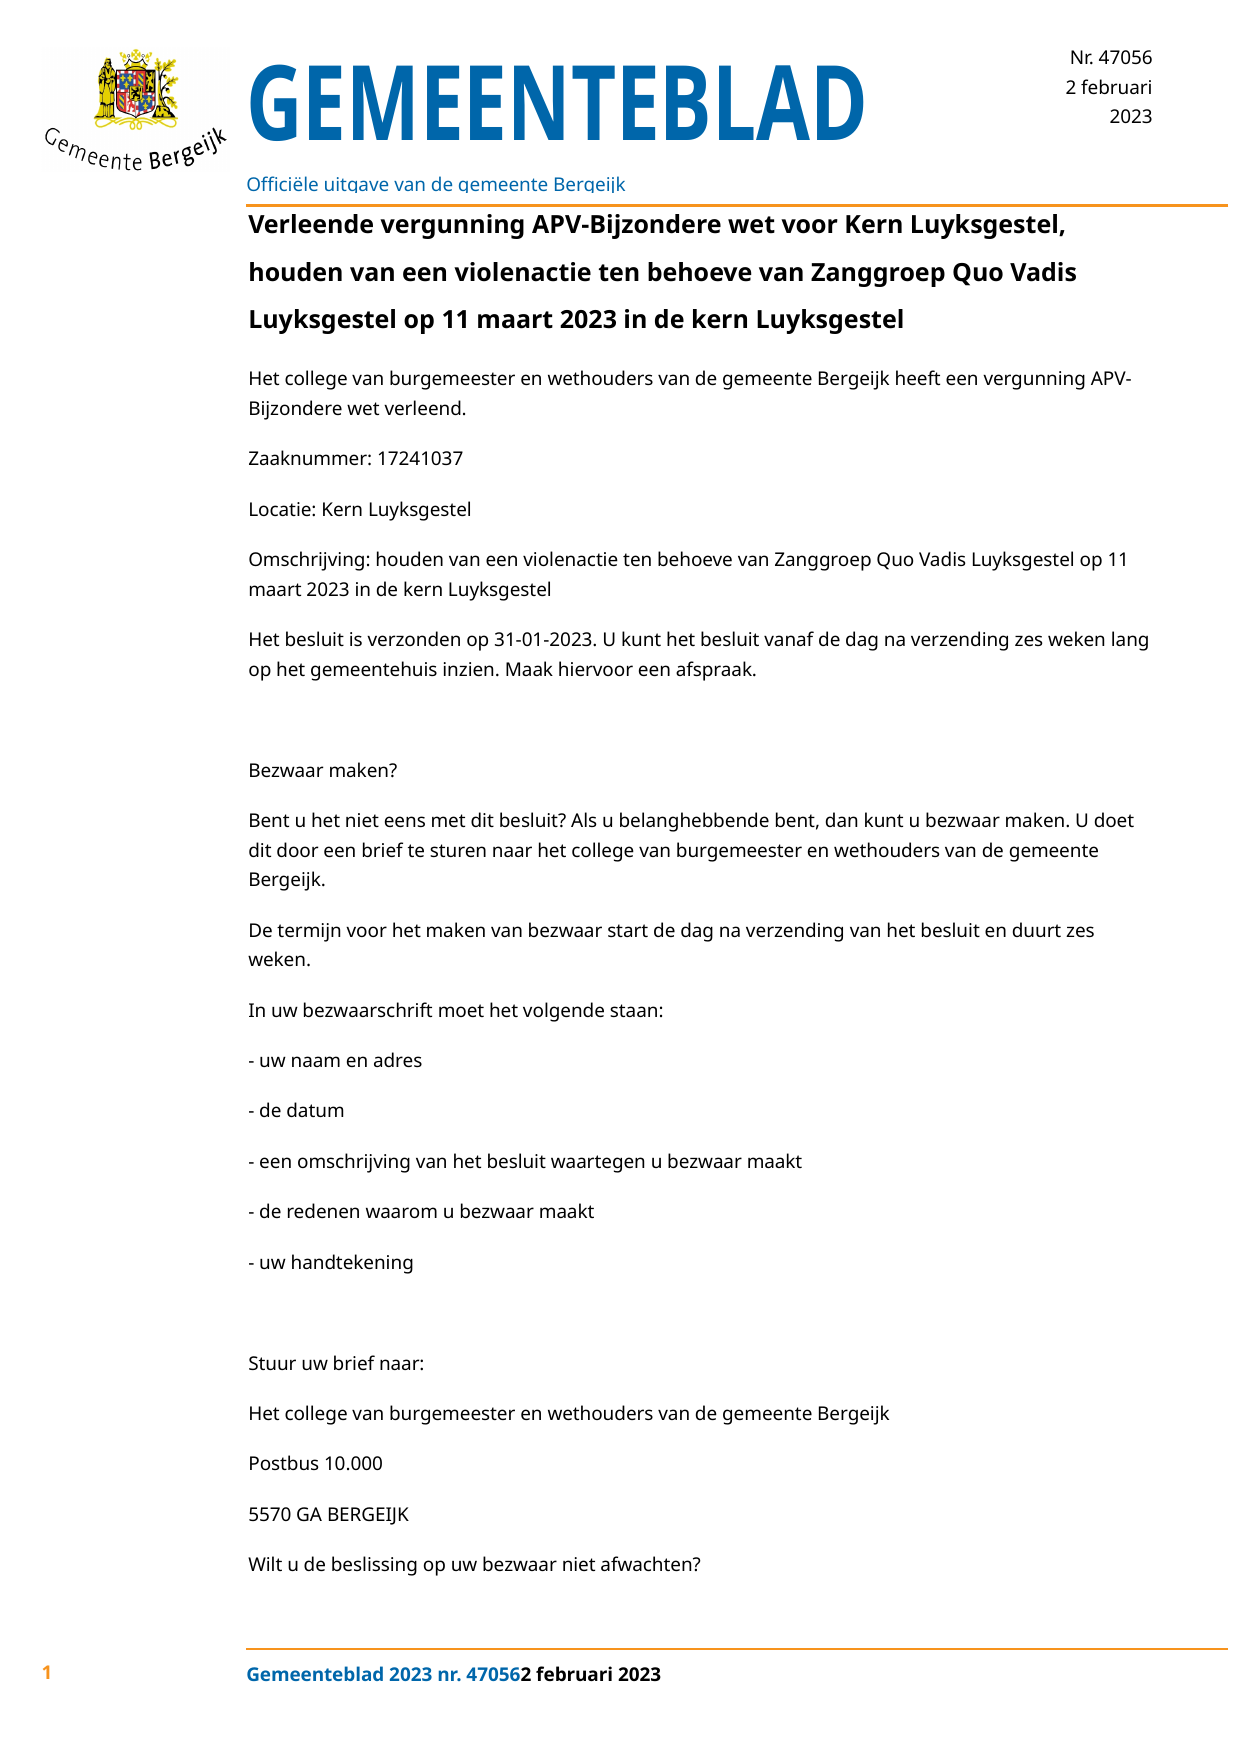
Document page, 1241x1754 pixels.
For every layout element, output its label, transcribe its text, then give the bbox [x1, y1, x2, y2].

text In uw bezwaarschrift moet het volgende staan: [248, 997, 1152, 1022]
text Bent u het niet eens met dit besluit? Als u belanghebbende bent, dan kunt u bezwaar maken. U doet dit door een brief te sturen naar het college van burgemeester en wethouders van de gemeente Bergeijk. [248, 807, 1152, 892]
text Het college van burgemeester en wethouders van de gemeente Bergeijk [248, 1400, 1152, 1426]
text 5570 GA BERGEIJK [248, 1501, 1152, 1527]
text Omschrijving: houden van een violenactie ten behoeve van Zanggroep Quo Vadis Luyksgestel op 11 maart 2023 in de kern Luyksgestel [248, 546, 1152, 602]
text - uw naam en adres [248, 1047, 1152, 1073]
text De termijn voor het maken van bezwaar start de dag na verzending van het besluit en duurt zes weken. [248, 917, 1152, 972]
text Postbus 10.000 [248, 1451, 1152, 1476]
text Stuur uw brief naar: [248, 1350, 1152, 1375]
text Locatie: Kern Luyksgestel [248, 496, 1152, 522]
text Verleende vergunning APV-Bijzondere wet voor Kern Luyksgestel, houden van een violenactie ten behoeve van Zanggroep Quo Vadis Luyksgestel op 11 maart 2023 in de kern Luyksgestel [248, 207, 1152, 336]
text - de redenen waarom u bezwaar maakt [248, 1198, 1152, 1224]
text Het besluit is verzonden op 31-01-2023. U kunt het besluit vanaf de dag na verzending zes weken lang op het gemeentehuis inzien. Maak hiervoor een afspraak. [248, 626, 1152, 682]
picture [41, 47, 231, 172]
text Bezwaar maken? [248, 757, 1152, 782]
text Het college van burgemeester en wethouders van de gemeente Bergeijk heeft een vergunning APV-Bijzondere wet verleend. [248, 366, 1152, 421]
text Zaaknummer: 17241037 [248, 446, 1152, 471]
text - een omschrijving van het besluit waartegen u bezwaar maakt [248, 1148, 1152, 1174]
text Wilt u de beslissing op uw bezwaar niet afwachten? [248, 1551, 1152, 1577]
text - uw handtekening [248, 1249, 1152, 1274]
text - de datum [248, 1098, 1152, 1123]
